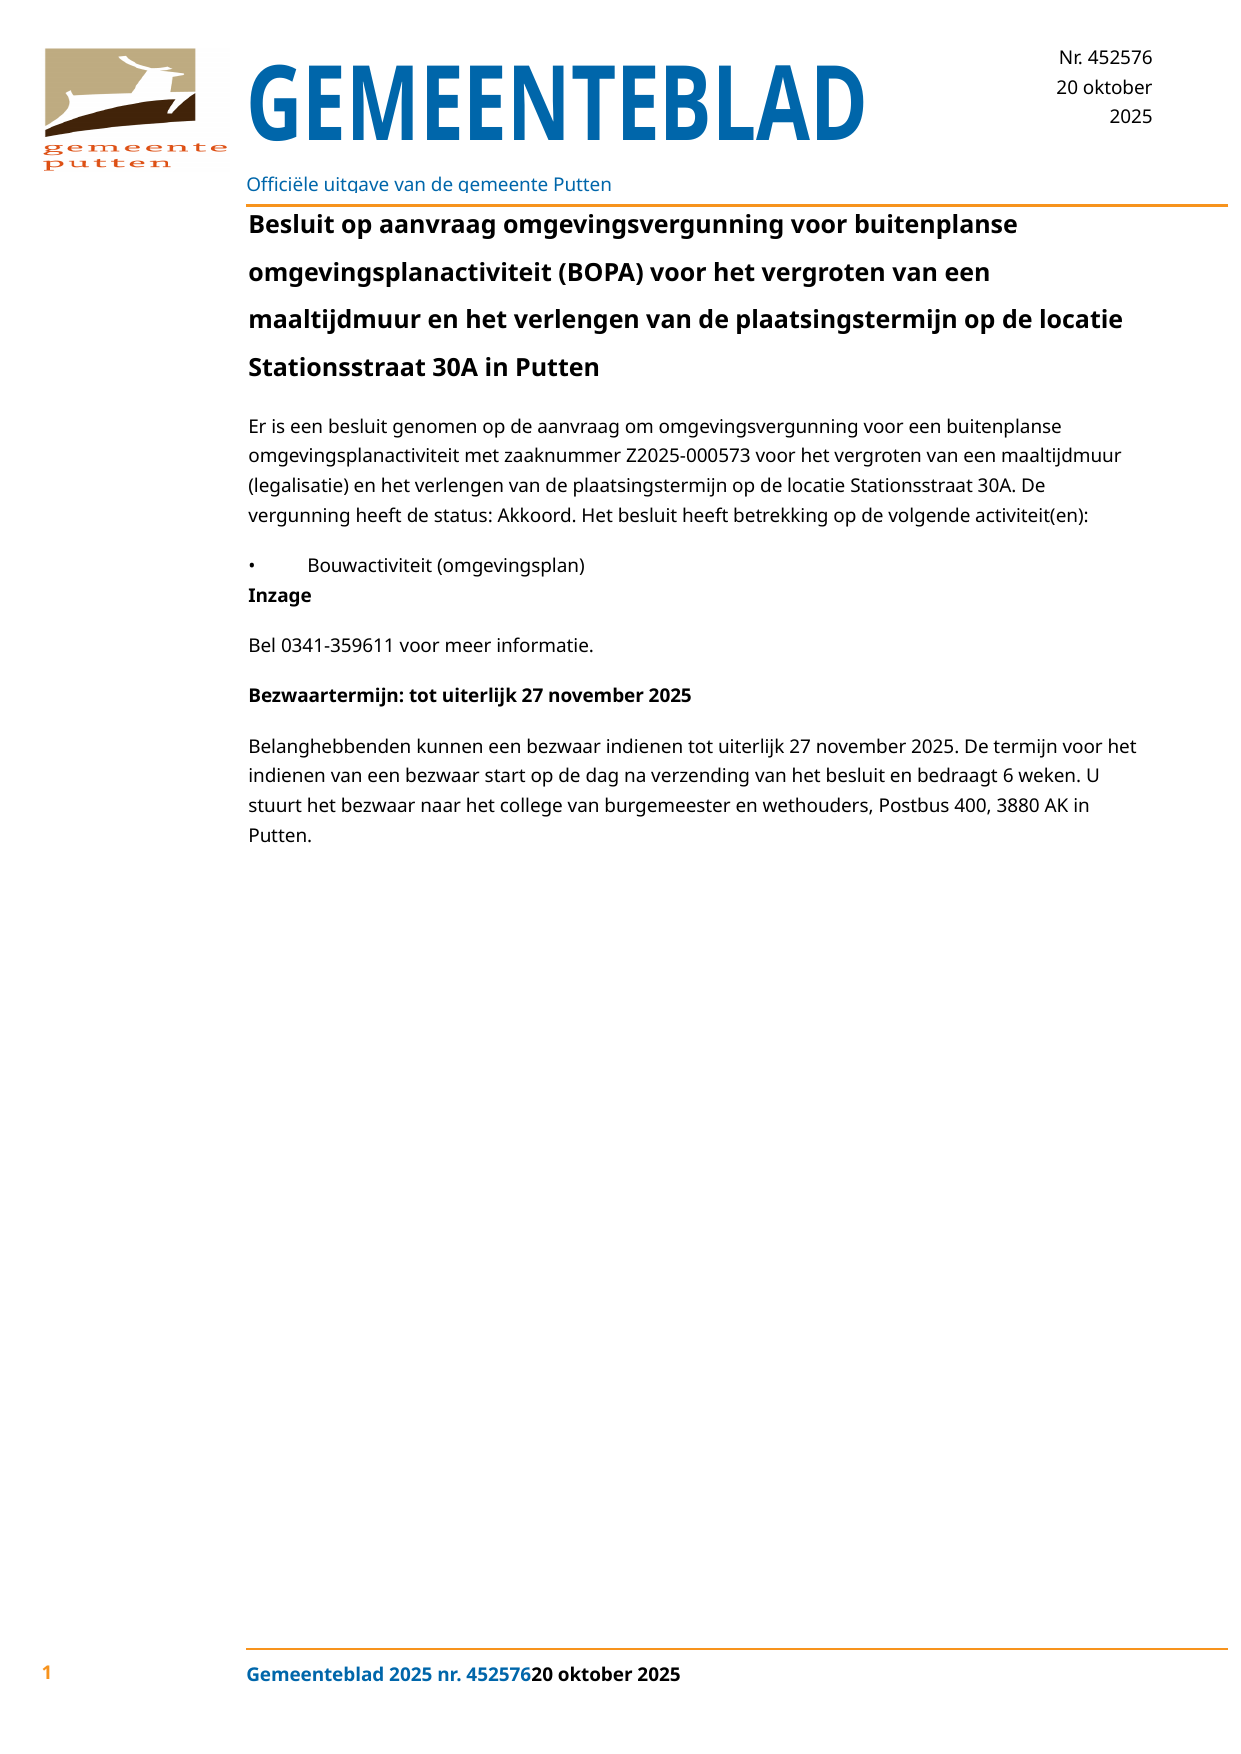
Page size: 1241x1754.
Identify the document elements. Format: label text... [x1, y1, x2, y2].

picture [41, 47, 231, 172]
list Bouwactiviteit (omgevingsplan) [248, 552, 1152, 578]
text Belanghebbenden kunnen een bezwaar indienen tot uiterlijk 27 november 2025. De termijn voor het indienen van een bezwaar start op de dag na verzending van het besluit en bedraagt 6 weken. U stuurt het bezwaar naar het college van burgemeester en wethouders, Postbus 400, 3880 AK in Putten. [248, 733, 1152, 848]
text Bezwaartermijn: tot uiterlijk 27 november 2025 [248, 683, 1152, 708]
text Besluit op aanvraag omgevingsvergunning voor buitenplanse omgevingsplanactiviteit (BOPA) voor het vergroten van een maaltijdmuur en het verlengen van de plaatsingstermijn op de locatie Stationsstraat 30A in Putten [248, 207, 1152, 384]
text Bel 0341-359611 voor meer informatie. [248, 632, 1152, 658]
text Er is een besluit genomen op de aanvraag om omgevingsvergunning voor een buitenplanse omgevingsplanactiviteit met zaaknummer Z2025-000573 voor het vergroten van een maaltijdmuur (legalisatie) en het verlengen van de plaatsingstermijn op de locatie Stationsstraat 30A. De vergunning heeft de status: Akkoord. Het besluit heeft betrekking op de volgende activiteit(en): [248, 413, 1152, 528]
text Inzage [248, 582, 1152, 608]
